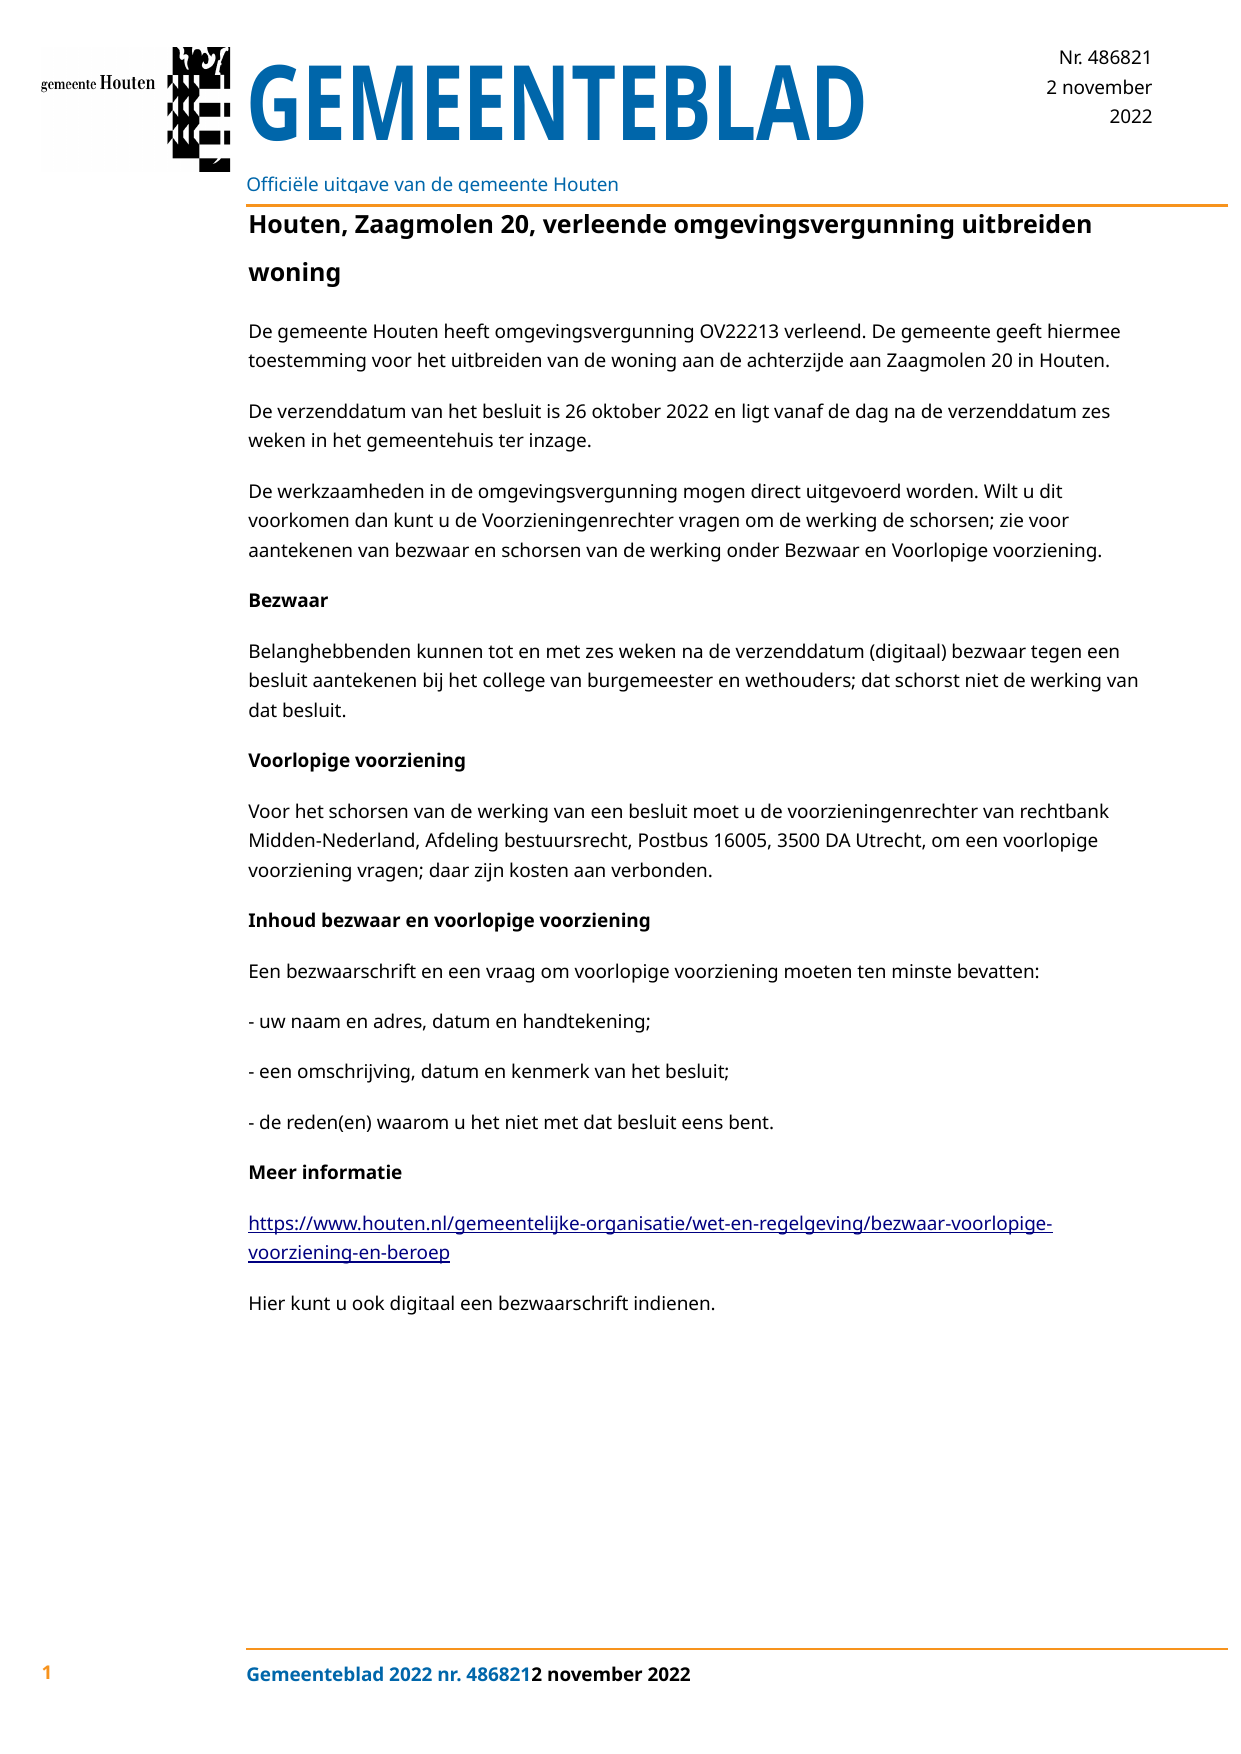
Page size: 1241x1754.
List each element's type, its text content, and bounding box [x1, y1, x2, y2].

text De werkzaamheden in de omgevingsvergunning mogen direct uitgevoerd worden. Wilt u dit voorkomen dan kunt u de Voorzieningenrechter vragen om de werking de schorsen; zie voor aantekenen van bezwaar en schorsen van de werking onder Bezwaar en Voorlopige voorziening. [248, 478, 1152, 563]
text Meer informatie [248, 1159, 1152, 1185]
text - de reden(en) waarom u het niet met dat besluit eens bent. [248, 1109, 1152, 1135]
text Inhoud bezwaar en voorlopige voorziening [248, 907, 1152, 933]
text https://www.houten.nl/gemeentelijke-organisatie/wet-en-regelgeving/bezwaar-voorlopige-voorziening-en-beroep [248, 1210, 1152, 1265]
text Een bezwaarschrift en een vraag om voorlopige voorziening moeten ten minste bevatten: [248, 958, 1152, 984]
picture [41, 47, 231, 172]
text Hier kunt u ook digitaal een bezwaarschrift indienen. [248, 1290, 1152, 1316]
text - uw naam en adres, datum en handtekening; [248, 1008, 1152, 1034]
text Bezwaar [248, 587, 1152, 613]
text Houten, Zaagmolen 20, verleende omgevingsvergunning uitbreiden woning [248, 207, 1152, 288]
text De verzenddatum van het besluit is 26 oktober 2022 en ligt vanaf de dag na de verzenddatum zes weken in het gemeentehuis ter inzage. [248, 398, 1152, 453]
text - een omschrijving, datum en kenmerk van het besluit; [248, 1059, 1152, 1084]
text De gemeente Houten heeft omgevingsvergunning OV22213 verleend. De gemeente geeft hiermee toestemming voor het uitbreiden van de woning aan de achterzijde aan Zaagmolen 20 in Houten. [248, 318, 1152, 373]
text Voor het schorsen van de werking van een besluit moet u de voorzieningenrechter van rechtbank Midden-Nederland, Afdeling bestuursrecht, Postbus 16005, 3500 DA Utrecht, om een voorlopige voorziening vragen; daar zijn kosten aan verbonden. [248, 798, 1152, 883]
text Voorlopige voorziening [248, 747, 1152, 773]
text Belanghebbenden kunnen tot en met zes weken na de verzenddatum (digitaal) bezwaar tegen een besluit aantekenen bij het college van burgemeester en wethouders; dat schorst niet de werking van dat besluit. [248, 638, 1152, 723]
